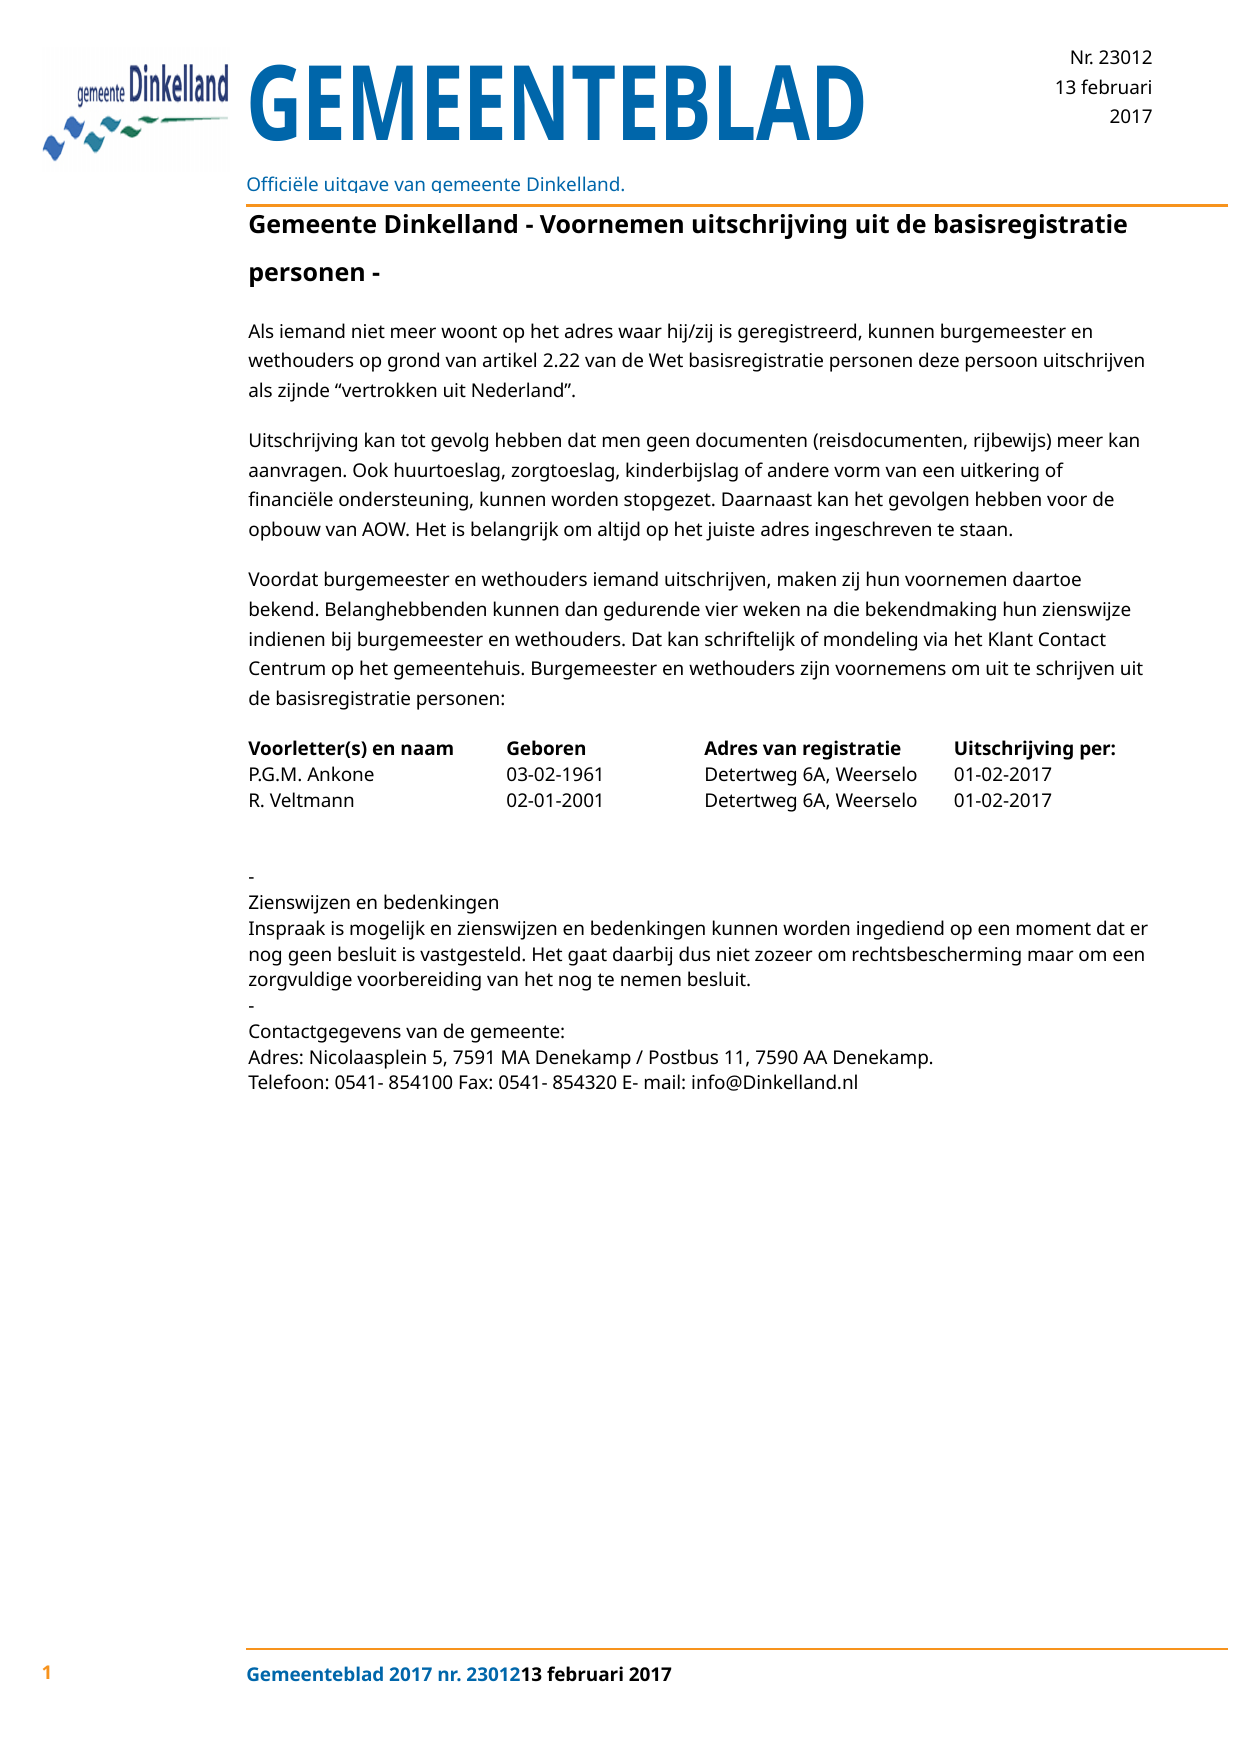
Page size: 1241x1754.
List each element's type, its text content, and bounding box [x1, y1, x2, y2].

text Als iemand niet meer woont op het adres waar hij/zij is geregistreerd, kunnen burgemeester en wethouders op grond van artikel 2.22 van de Wet basisregistratie personen deze persoon uitschrijven als zijnde “vertrokken uit Nederland”. [248, 318, 1152, 403]
table_header Uitschrijving per: [954, 736, 1152, 761]
table_header Voorletter(s) en naam [248, 736, 506, 761]
table_header Geboren [506, 736, 704, 761]
text Contactgegevens van de gemeente: [248, 1018, 1152, 1044]
text Adres: Nicolaasplein 5, 7591 MA Denekamp / Postbus 11, 7590 AA Denekamp. [248, 1044, 1152, 1069]
text Telefoon: 0541- 854100 Fax: 0541- 854320 E- mail: info@Dinkelland.nl [248, 1069, 1152, 1095]
text Inspraak is mogelijk en zienswijzen en bedenkingen kunnen worden ingediend op een moment dat er nog geen besluit is vastgesteld. Het gaat daarbij dus niet zozeer om rechtsbescherming maar om een zorgvuldige voorbereiding van het nog te nemen besluit. [248, 915, 1152, 992]
text Gemeente Dinkelland - Voornemen uitschrijving uit de basisregistratie personen - [248, 207, 1152, 288]
text - [248, 864, 1152, 889]
text Voordat burgemeester en wethouders iemand uitschrijven, maken zij hun voornemen daartoe bekend. Belanghebbenden kunnen dan gedurende vier weken na die bekendmaking hun zienswijze indienen bij burgemeester en wethouders. Dat kan schriftelijk of mondeling via het Klant Contact Centrum op het gemeentehuis. Burgemeester en wethouders zijn voornemens om uit te schrijven uit de basisregistratie personen: [248, 567, 1152, 711]
picture [41, 47, 231, 172]
table_cell 03-02-1961 [506, 761, 704, 787]
table_cell 02-01-2001 [506, 787, 704, 813]
table_cell P.G.M. Ankone [248, 761, 506, 787]
text Uitschrijving kan tot gevolg hebben dat men geen documenten (reisdocumenten, rijbewijs) meer kan aanvragen. Ook huurtoeslag, zorgtoeslag, kinderbijslag of andere vorm van een uitkering of financiële ondersteuning, kunnen worden stopgezet. Daarnaast kan het gevolgen hebben voor de opbouw van AOW. Het is belangrijk om altijd op het juiste adres ingeschreven te staan. [248, 427, 1152, 542]
text Zienswijzen en bedenkingen [248, 889, 1152, 915]
text - [248, 992, 1152, 1018]
table_header Adres van registratie [704, 736, 954, 761]
table_cell Detertweg 6A, Weerselo [704, 787, 954, 813]
table_cell R. Veltmann [248, 787, 506, 813]
table_cell 01-02-2017 [954, 761, 1152, 787]
table_cell 01-02-2017 [954, 787, 1152, 813]
table_cell Detertweg 6A, Weerselo [704, 761, 954, 787]
